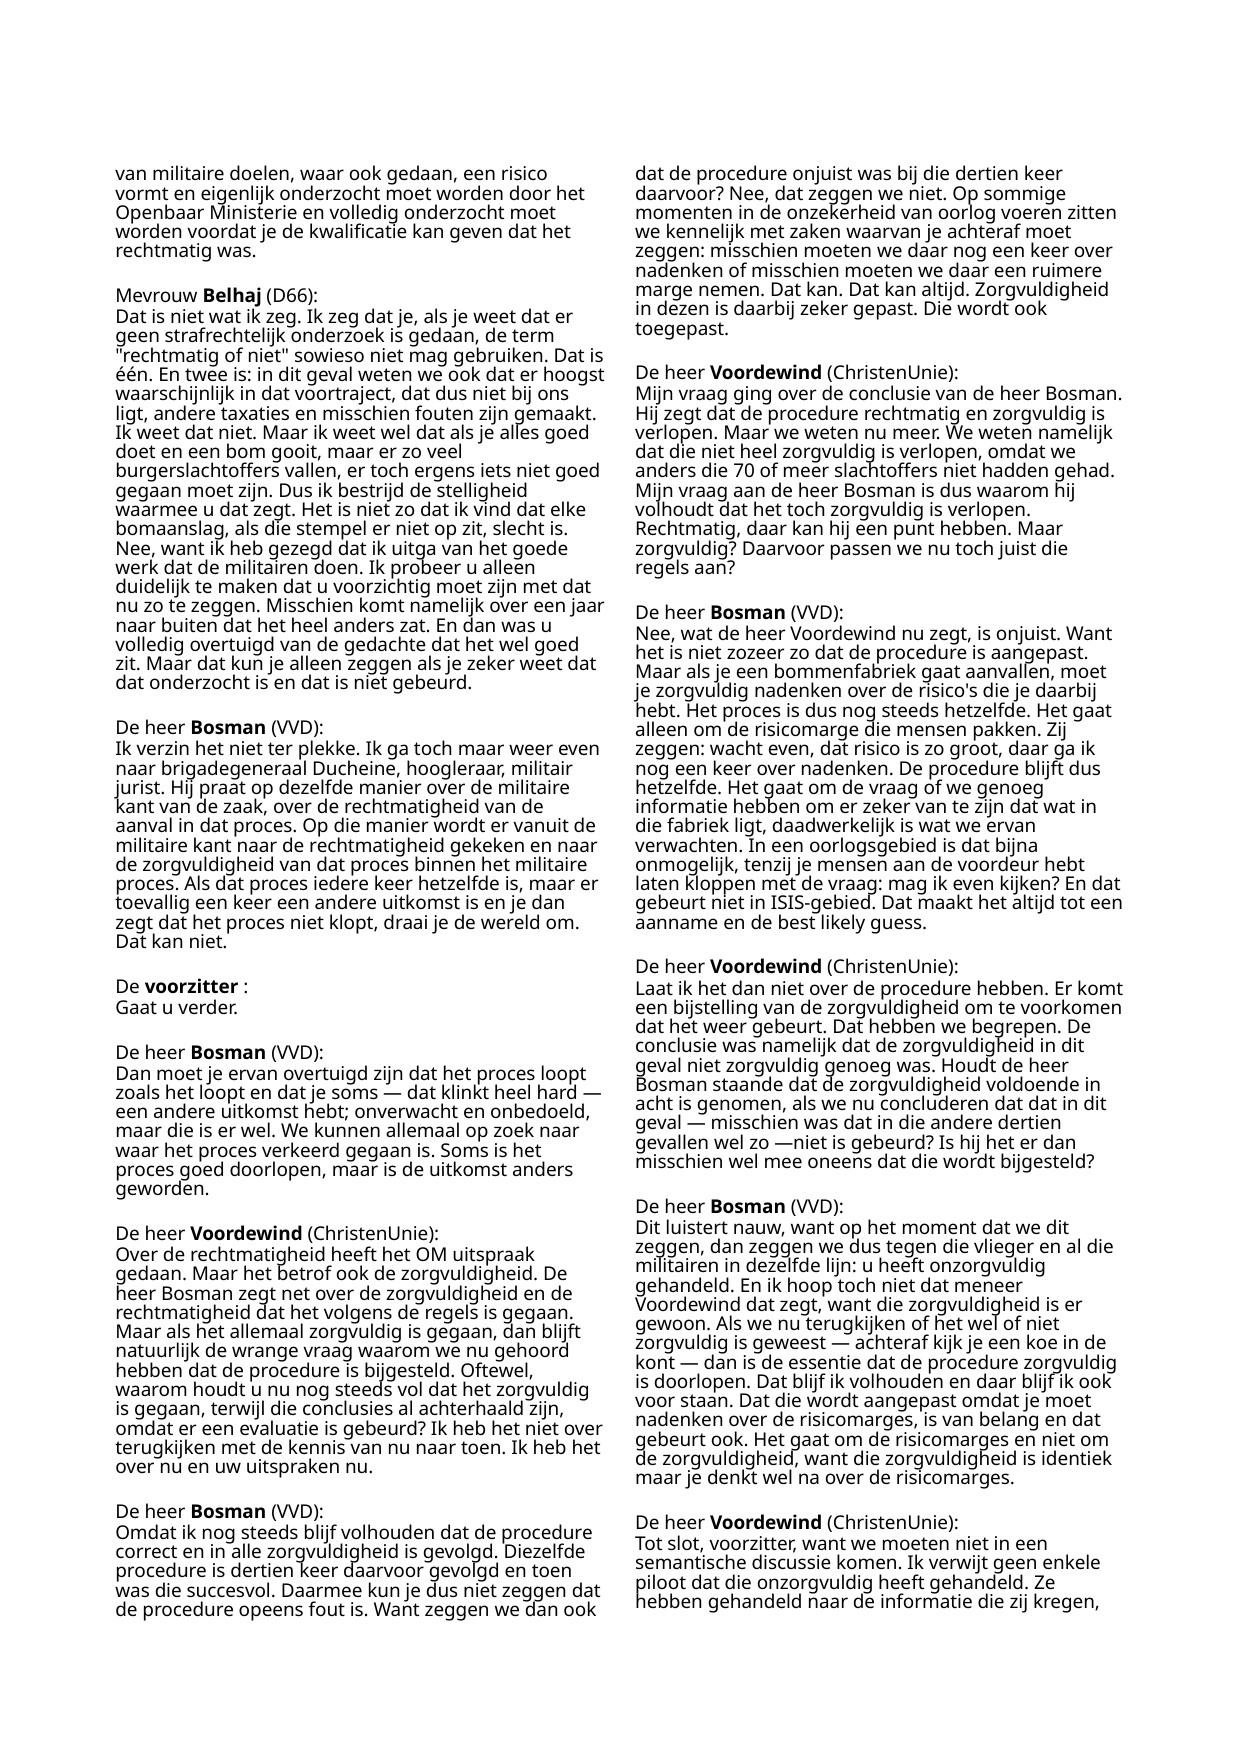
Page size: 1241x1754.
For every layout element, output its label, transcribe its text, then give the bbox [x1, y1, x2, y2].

text De heer Voordewind (ChristenUnie): [635, 359, 1125, 385]
text De heer Bosman (VVD): [635, 599, 1125, 624]
text van militaire doelen, waar ook gedaan, een risico vormt en eigenlijk onderzocht moet worden door het Openbaar Ministerie en volledig onderzocht moet worden voordat je de kwalificatie kan geven dat het rechtmatig was. [115, 165, 605, 262]
text Laat ik het dan niet over de procedure hebben. Er komt een bijstelling van de zorgvuldigheid om te voorkomen dat het weer gebeurt. Dat hebben we begrepen. De conclusie was namelijk dat de zorgvuldigheid in dit geval niet zorgvuldig genoeg was. Houdt de heer Bosman staande dat de zorgvuldigheid voldoende in acht is genomen, als we nu concluderen dat dat in dit geval — misschien was dat in die andere dertien gevallen wel zo —niet is gebeurd? Is hij het er dan misschien wel mee oneens dat die wordt bijgesteld? [635, 979, 1125, 1172]
text Mevrouw Belhaj (D66): [115, 282, 605, 308]
text De heer Bosman (VVD): [115, 1039, 605, 1064]
text De heer Voordewind (ChristenUnie): [635, 1509, 1125, 1535]
text De heer Voordewind (ChristenUnie): [115, 1220, 605, 1246]
text Ik verzin het niet ter plekke. Ik ga toch maar weer even naar brigadegeneraal Ducheine, hoogleraar, militair jurist. Hij praat op dezelfde manier over de militaire kant van de zaak, over de rechtmatigheid van de aanval in dat proces. Op die manier wordt er vanuit de militaire kant naar de rechtmatigheid gekeken en naar de zorgvuldigheid van dat proces binnen het militaire proces. Als dat proces iedere keer hetzelfde is, maar er toevallig een keer een andere uitkomst is en je dan zegt dat het proces niet klopt, draai je de wereld om. Dat kan niet. [115, 740, 605, 952]
text Dat is niet wat ik zeg. Ik zeg dat je, als je weet dat er geen strafrechtelijk onderzoek is gedaan, de term "rechtmatig of niet" sowieso niet mag gebruiken. Dat is één. En twee is: in dit geval weten we ook dat er hoogst waarschijnlijk in dat voortraject, dat dus niet bij ons ligt, andere taxaties en misschien fouten zijn gemaakt. Ik weet dat niet. Maar ik weet wel dat als je alles goed doet en een bom gooit, maar er zo veel burgerslachtoffers vallen, er toch ergens iets niet goed gegaan moet zijn. Dus ik bestrijd de stelligheid waarmee u dat zegt. Het is niet zo dat ik vind dat elke bomaanslag, als die stempel er niet op zit, slecht is. Nee, want ik heb gezegd dat ik uitga van het goede werk dat de militairen doen. Ik probeer u alleen duidelijk te maken dat u voorzichtig moet zijn met dat nu zo te zeggen. Misschien komt namelijk over een jaar naar buiten dat het heel anders zat. En dan was u volledig overtuigd van de gedachte dat het wel goed zit. Maar dat kun je alleen zeggen als je zeker weet dat dat onderzocht is en dat is niet gebeurd. [115, 308, 605, 694]
text De heer Voordewind (ChristenUnie): [635, 954, 1125, 979]
text Mijn vraag ging over de conclusie van de heer Bosman. Hij zegt dat de procedure rechtmatig en zorgvuldig is verlopen. Maar we weten nu meer. We weten namelijk dat die niet heel zorgvuldig is verlopen, omdat we anders die 70 of meer slachtoffers niet hadden gehad. Mijn vraag aan de heer Bosman is dus waarom hij volhoudt dat het toch zorgvuldig is verlopen. Rechtmatig, daar kan hij een punt hebben. Maar zorgvuldig? Daarvoor passen we nu toch juist die regels aan? [635, 385, 1125, 578]
text De heer Bosman (VVD): [635, 1193, 1125, 1219]
text Over de rechtmatigheid heeft het OM uitspraak gedaan. Maar het betrof ook de zorgvuldigheid. De heer Bosman zegt net over de zorgvuldigheid en de rechtmatigheid dat het volgens de regels is gegaan. Maar als het allemaal zorgvuldig is gegaan, dan blijft natuurlijk de wrange vraag waarom we nu gehoord hebben dat de procedure is bijgesteld. Oftewel, waarom houdt u nu nog steeds vol dat het zorgvuldig is gegaan, terwijl die conclusies al achterhaald zijn, omdat er een evaluatie is gebeurd? Ik heb het niet over terugkijken met de kennis van nu naar toen. Ik heb het over nu en uw uitspraken nu. [115, 1246, 605, 1477]
text Omdat ik nog steeds blijf volhouden dat de procedure correct en in alle zorgvuldigheid is gevolgd. Diezelfde procedure is dertien keer daarvoor gevolgd en toen was die succesvol. Daarmee kun je dus niet zeggen dat de procedure opeens fout is. Want zeggen we dan ook [115, 1524, 605, 1620]
text De voorzitter : [115, 973, 605, 999]
text De heer Bosman (VVD): [115, 714, 605, 740]
text Nee, wat de heer Voordewind nu zegt, is onjuist. Want het is niet zozeer zo dat de procedure is aangepast. Maar als je een bommenfabriek gaat aanvallen, moet je zorgvuldig nadenken over de risico's die je daarbij hebt. Het proces is dus nog steeds hetzelfde. Het gaat alleen om de risicomarge die mensen pakken. Zij zeggen: wacht even, dat risico is zo groot, daar ga ik nog een keer over nadenken. De procedure blijft dus hetzelfde. Het gaat om de vraag of we genoeg informatie hebben om er zeker van te zijn dat wat in die fabriek ligt, daadwerkelijk is wat we ervan verwachten. In een oorlogsgebied is dat bijna onmogelijk, tenzij je mensen aan de voordeur hebt laten kloppen met de vraag: mag ik even kijken? En dat gebeurt niet in ISIS-gebied. Dat maakt het altijd tot een aanname en de best likely guess. [635, 624, 1125, 933]
text Tot slot, voorzitter, want we moeten niet in een semantische discussie komen. Ik verwijt geen enkele piloot dat die onzorgvuldig heeft gehandeld. Ze hebben gehandeld naar de informatie die zij kregen, [635, 1535, 1125, 1612]
text Dit luistert nauw, want op het moment dat we dit zeggen, dan zeggen we dus tegen die vlieger en al die militairen in dezelfde lijn: u heeft onzorgvuldig gehandeld. En ik hoop toch niet dat meneer Voordewind dat zegt, want die zorgvuldigheid is er gewoon. Als we nu terugkijken of het wel of niet zorgvuldig is geweest — achteraf kijk je een koe in de kont — dan is de essentie dat de procedure zorgvuldig is doorlopen. Dat blijf ik volhouden en daar blijf ik ook voor staan. Dat die wordt aangepast omdat je moet nadenken over de risicomarges, is van belang en dat gebeurt ook. Het gaat om de risicomarges en niet om de zorgvuldigheid, want die zorgvuldigheid is identiek maar je denkt wel na over de risicomarges. [635, 1219, 1125, 1488]
text Dan moet je ervan overtuigd zijn dat het proces loopt zoals het loopt en dat je soms — dat klinkt heel hard — een andere uitkomst hebt; onverwacht en onbedoeld, maar die is er wel. We kunnen allemaal op zoek naar waar het proces verkeerd gegaan is. Soms is het proces goed doorlopen, maar is de uitkomst anders geworden. [115, 1064, 605, 1199]
text dat de procedure onjuist was bij die dertien keer daarvoor? Nee, dat zeggen we niet. Op sommige momenten in de onzekerheid van oorlog voeren zitten we kennelijk met zaken waarvan je achteraf moet zeggen: misschien moeten we daar nog een keer over nadenken of misschien moeten we daar een ruimere marge nemen. Dat kan. Dat kan altijd. Zorgvuldigheid in dezen is daarbij zeker gepast. Die wordt ook toegepast. [635, 165, 1125, 339]
text De heer Bosman (VVD): [115, 1498, 605, 1524]
text Gaat u verder. [115, 999, 605, 1018]
